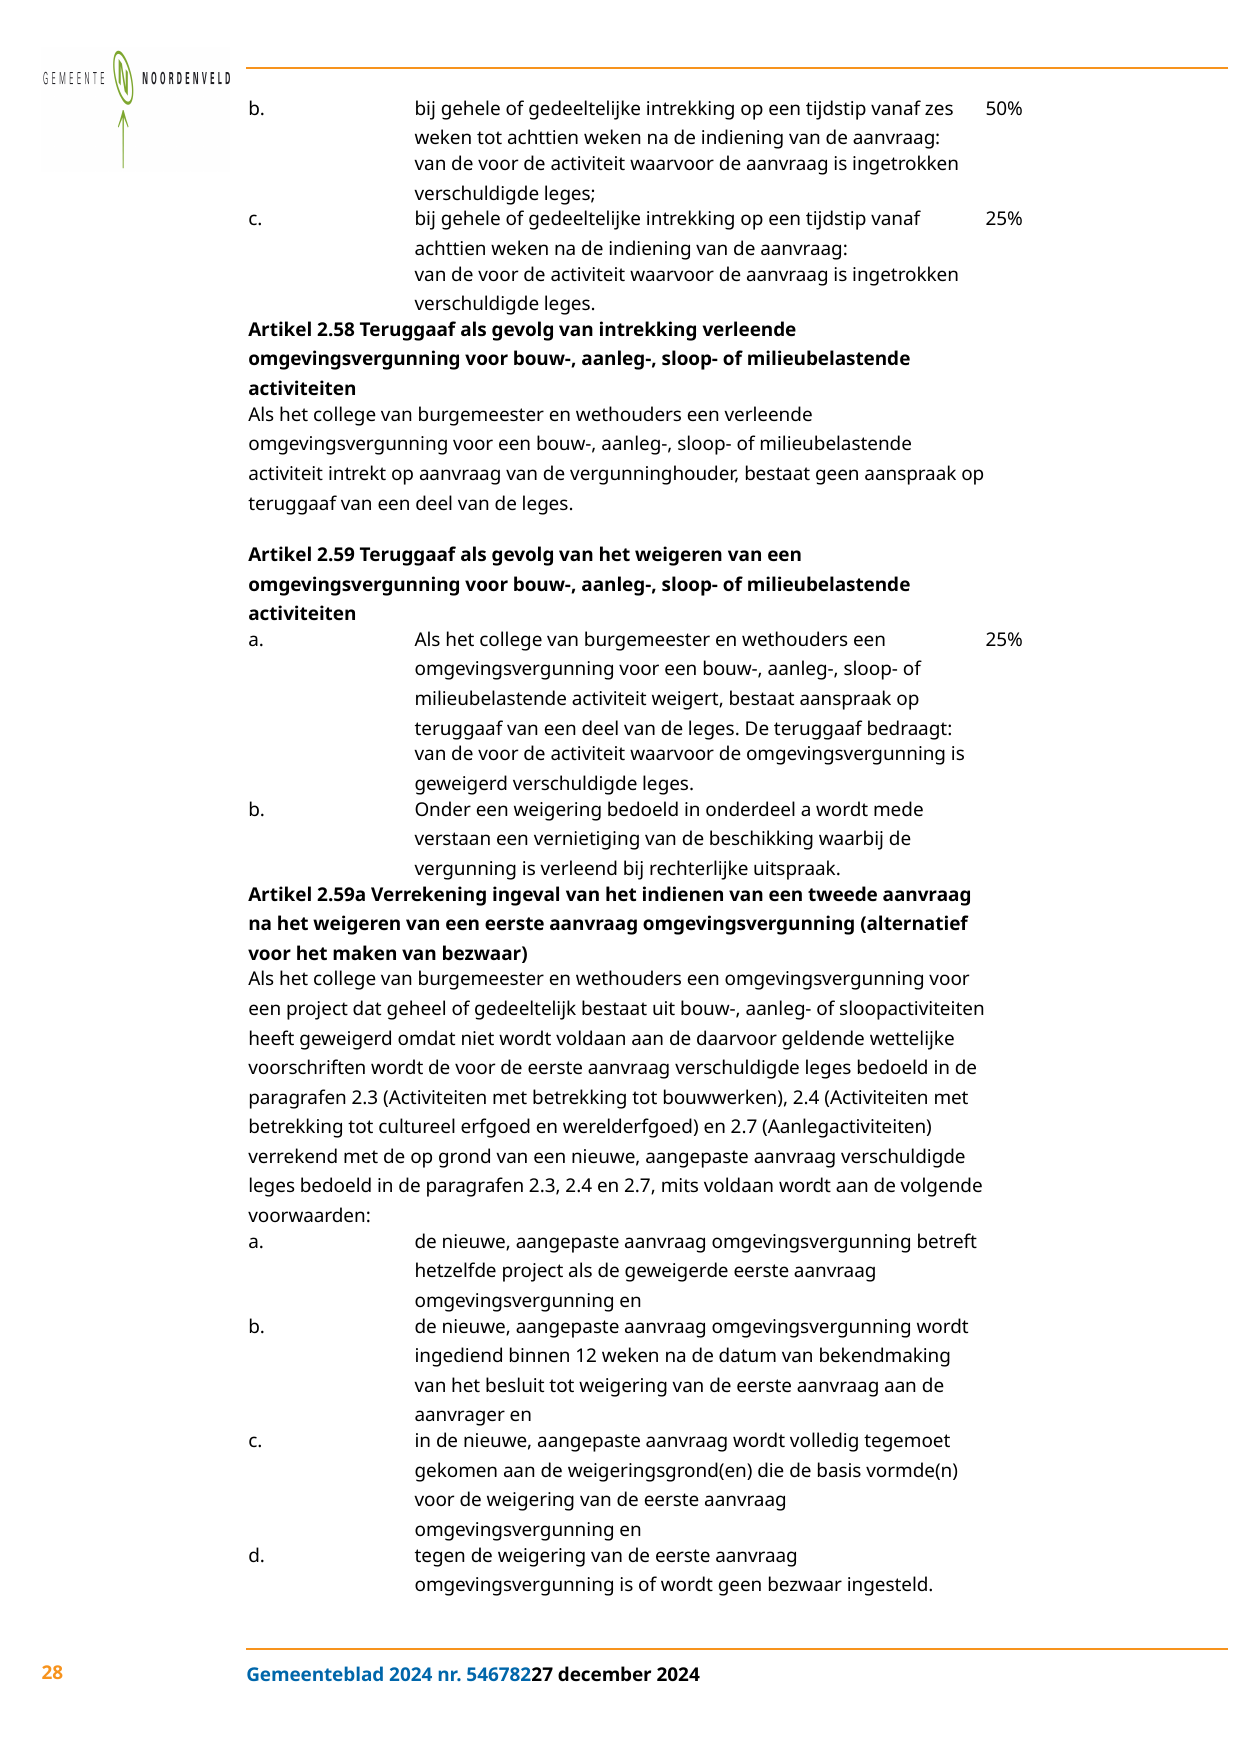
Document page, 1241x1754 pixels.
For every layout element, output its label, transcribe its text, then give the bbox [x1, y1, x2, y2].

table_cell tegen de weigering van de eerste aanvraag omgevingsvergunning is of wordt geen bezwaar ingesteld. [414, 1542, 985, 1597]
table_cell b. [248, 95, 414, 150]
table_cell [985, 741, 1152, 796]
table_cell bij gehele of gedeeltelijke intrekking op een tijdstip vanaf zes weken tot achttien weken na de indiening van de aanvraag: [414, 95, 985, 150]
table_cell 50% [985, 95, 1152, 150]
table_cell b. [248, 1313, 414, 1427]
table_cell [985, 541, 1152, 626]
table_cell de nieuwe, aangepaste aanvraag omgevingsvergunning wordt ingediend binnen 12 weken na de datum van bekendmaking van het besluit tot weigering van de eerste aanvraag aan de aanvrager en [414, 1313, 985, 1427]
table_cell a. [248, 626, 414, 741]
table_cell 25% [985, 626, 1152, 741]
table_cell Als het college van burgemeester en wethouders een omgevingsvergunning voor een project dat geheel of gedeeltelijk bestaat uit bouw-, aanleg- of sloopactiviteiten heeft geweigerd omdat niet wordt voldaan aan de daarvoor geldende wettelijke voorschriften wordt de voor de eerste aanvraag verschuldigde leges bedoeld in de paragrafen 2.3 (Activiteiten met betrekking tot bouwwerken), 2.4 (Activiteiten met betrekking tot cultureel erfgoed en werelderfgoed) en 2.7 (Aanlegactiviteiten) verrekend met de op grond van een nieuwe, aangepaste aanvraag verschuldigde leges bedoeld in de paragrafen 2.3, 2.4 en 2.7, mits voldaan wordt aan de volgende voorwaarden: [248, 966, 985, 1228]
table_cell Als het college van burgemeester en wethouders een verleende omgevingsvergunning voor een bouw-, aanleg-, sloop- of milieubelastende activiteit intrekt op aanvraag van de vergunninghouder, bestaat geen aanspraak op teruggaaf van een deel van de leges. [248, 401, 985, 515]
table_cell 25% [985, 205, 1152, 261]
table_cell [985, 316, 1152, 401]
table_cell c. [248, 205, 414, 261]
table_cell a. [248, 1228, 414, 1313]
table_cell Artikel 2.59a Verrekening ingeval van het indienen van een tweede aanvraag na het weigeren van een eerste aanvraag omgevingsvergunning (alternatief voor het maken van bezwaar) [248, 881, 985, 966]
table_cell [985, 1313, 1152, 1427]
table_cell [985, 1428, 1152, 1542]
table_cell [985, 1228, 1152, 1313]
table_cell [248, 261, 414, 316]
table_cell Onder een weigering bedoeld in onderdeel a wordt mede verstaan een vernietiging van de beschikking waarbij de vergunning is verleend bij rechterlijke uitspraak. [414, 796, 985, 881]
table_cell [248, 741, 414, 796]
table_cell Artikel 2.59 Teruggaaf als gevolg van het weigeren van een omgevingsvergunning voor bouw-, aanleg-, sloop- of milieubelastende activiteiten [248, 541, 985, 626]
table_cell d. [248, 1542, 414, 1597]
table_cell [248, 515, 985, 541]
table_cell [985, 966, 1152, 1228]
table_cell [248, 150, 414, 205]
table_cell van de voor de activiteit waarvoor de aanvraag is ingetrokken verschuldigde leges. [414, 261, 985, 316]
table_cell van de voor de activiteit waarvoor de omgevingsvergunning is geweigerd verschuldigde leges. [414, 741, 985, 796]
table_cell van de voor de activiteit waarvoor de aanvraag is ingetrokken verschuldigde leges; [414, 150, 985, 205]
table_cell Als het college van burgemeester en wethouders een omgevingsvergunning voor een bouw-, aanleg-, sloop- of milieubelastende activiteit weigert, bestaat aanspraak op teruggaaf van een deel van de leges. De teruggaaf bedraagt: [414, 626, 985, 741]
table_cell b. [248, 796, 414, 881]
table_cell [985, 515, 1152, 541]
table_cell de nieuwe, aangepaste aanvraag omgevingsvergunning betreft hetzelfde project als de geweigerde eerste aanvraag omgevingsvergunning en [414, 1228, 985, 1313]
picture [41, 47, 231, 172]
table_cell [985, 401, 1152, 515]
table_cell [985, 261, 1152, 316]
table_cell c. [248, 1428, 414, 1542]
table_cell bij gehele of gedeeltelijke intrekking op een tijdstip vanaf achttien weken na de indiening van de aanvraag: [414, 205, 985, 261]
table_cell [985, 796, 1152, 881]
table_cell [985, 1542, 1152, 1597]
table_cell in de nieuwe, aangepaste aanvraag wordt volledig tegemoet gekomen aan de weigeringsgrond(en) die de basis vormde(n) voor de weigering van de eerste aanvraag omgevingsvergunning en [414, 1428, 985, 1542]
table_cell [985, 150, 1152, 205]
table_cell [985, 881, 1152, 966]
table_cell Artikel 2.58 Teruggaaf als gevolg van intrekking verleende omgevingsvergunning voor bouw-, aanleg-, sloop- of milieubelastende activiteiten [248, 316, 985, 401]
